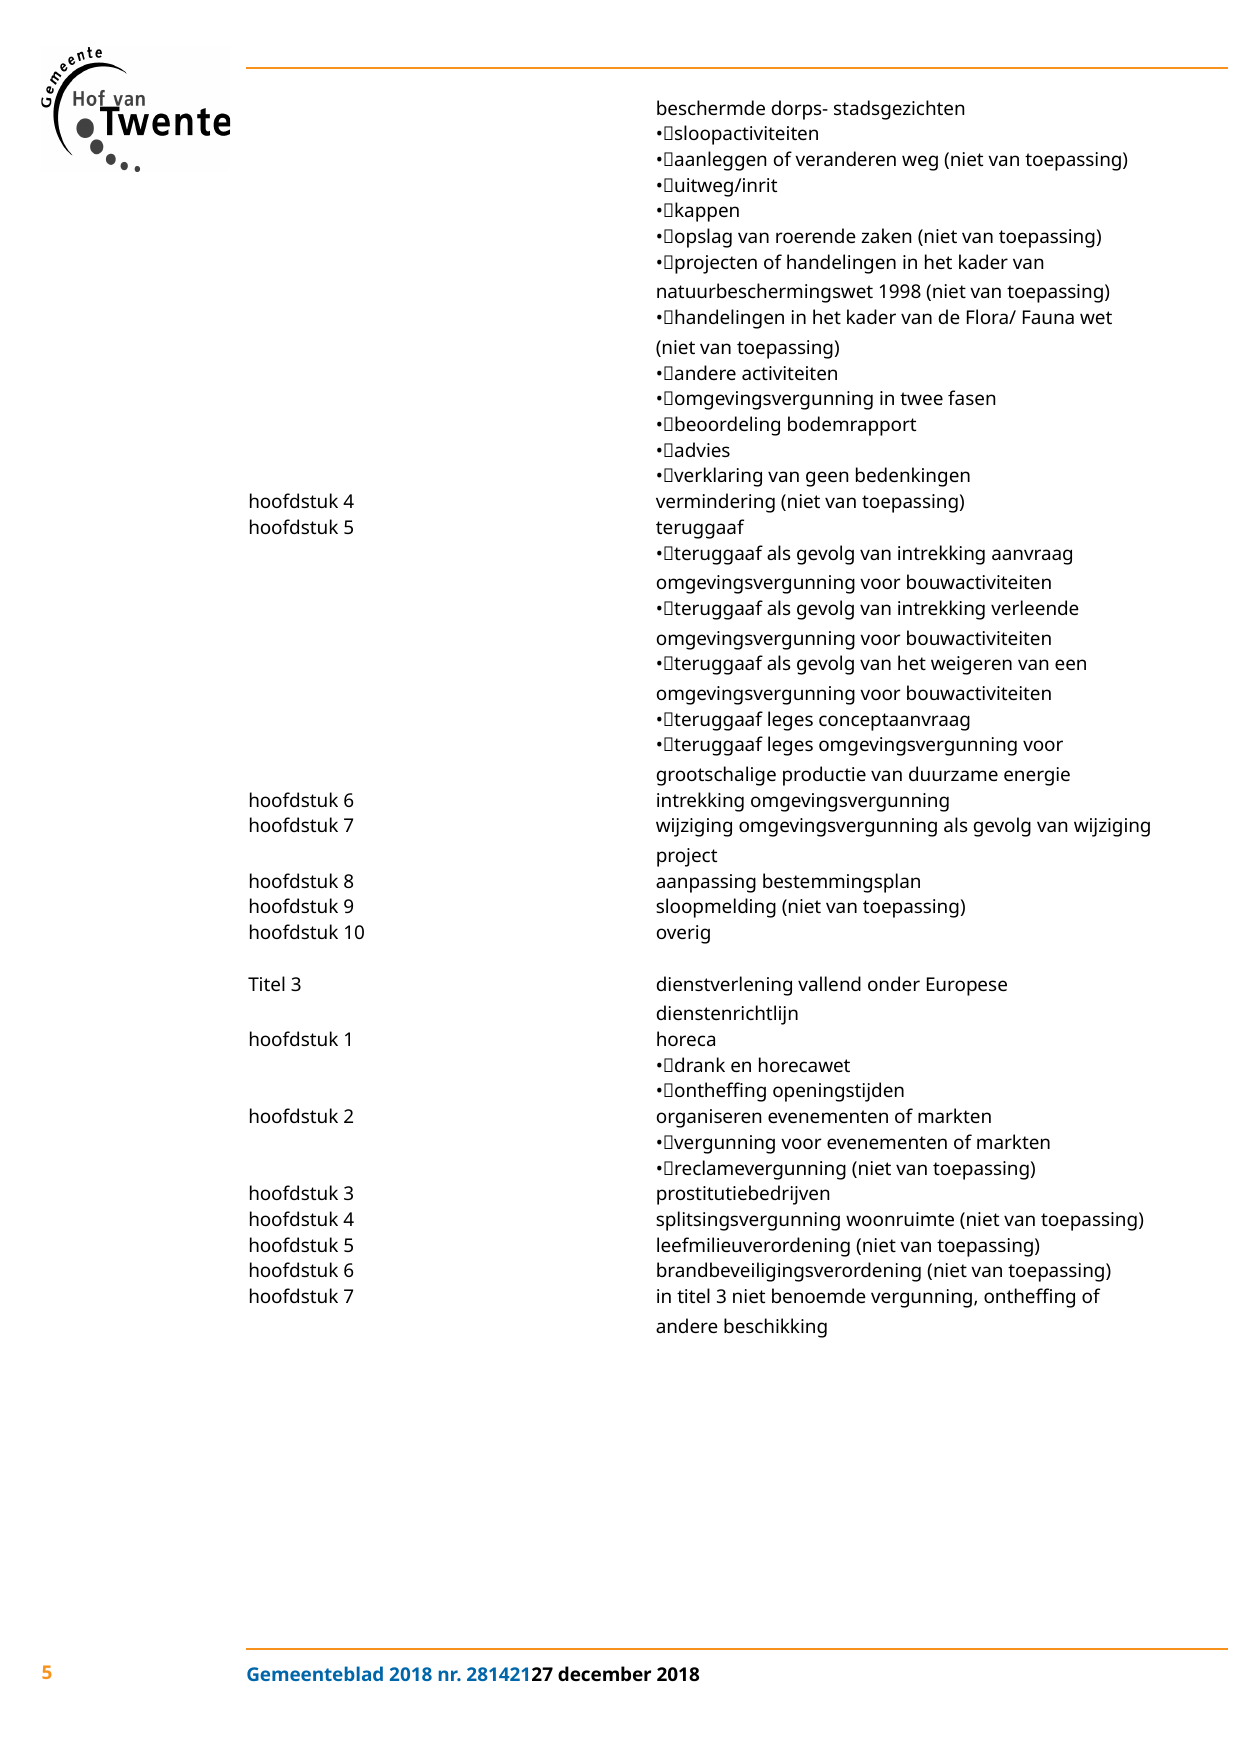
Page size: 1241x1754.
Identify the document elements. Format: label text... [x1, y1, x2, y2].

table_cell [656, 945, 1152, 971]
table_cell [248, 360, 656, 386]
table_cell prostitutiebedrijven [656, 1181, 1152, 1206]
picture [41, 47, 231, 172]
table_cell aanpassing bestemmingsplan [656, 868, 1152, 894]
table_cell •teruggaaf leges omgevingsvergunning voor grootschalige productie van duurzame energie [656, 732, 1152, 787]
table_cell hoofdstuk 5 [248, 514, 656, 540]
table_cell hoofdstuk 8 [248, 868, 656, 894]
table_cell [248, 1052, 656, 1078]
table_cell •opslag van roerende zaken (niet van toepassing) [656, 224, 1152, 249]
table_cell •teruggaaf als gevolg van het weigeren van een omgevingsvergunning voor bouwactiviteiten [656, 651, 1152, 706]
table_cell •teruggaaf leges conceptaanvraag [656, 706, 1152, 732]
table_cell overig [656, 919, 1152, 945]
table_cell hoofdstuk 7 [248, 1284, 656, 1339]
table_cell •kappen [656, 198, 1152, 223]
table_cell [248, 411, 656, 437]
table_cell •sloopactiviteiten [656, 121, 1152, 146]
table_cell [248, 1078, 656, 1103]
table_cell hoofdstuk 5 [248, 1232, 656, 1258]
table_cell hoofdstuk 9 [248, 894, 656, 919]
table_cell •aanleggen of veranderen weg (niet van toepassing) [656, 146, 1152, 172]
table_cell •projecten of handelingen in het kader van natuurbeschermingswet 1998 (niet van toepassing) [656, 249, 1152, 304]
table_cell [248, 95, 656, 121]
table_cell •vergunning voor evenementen of markten [656, 1129, 1152, 1155]
table_cell [248, 706, 656, 732]
table_cell [248, 305, 656, 360]
table_cell teruggaaf [656, 514, 1152, 540]
table_cell hoofdstuk 1 [248, 1026, 656, 1052]
table_cell [248, 945, 656, 971]
table_cell [248, 463, 656, 488]
table_cell [248, 224, 656, 249]
table_cell •advies [656, 437, 1152, 463]
table_cell •uitweg/inrit [656, 172, 1152, 198]
table_cell splitsingsvergunning woonruimte (niet van toepassing) [656, 1206, 1152, 1232]
table_cell wijziging omgevingsvergunning als gevolg van wijziging project [656, 813, 1152, 868]
table_cell hoofdstuk 6 [248, 787, 656, 813]
table_cell [248, 651, 656, 706]
table_cell [248, 595, 656, 651]
table_cell [248, 1155, 656, 1181]
table_cell horeca [656, 1026, 1152, 1052]
table_cell hoofdstuk 4 [248, 489, 656, 514]
table_cell hoofdstuk 2 [248, 1103, 656, 1129]
table_cell [248, 172, 656, 198]
table_cell •verklaring van geen bedenkingen [656, 463, 1152, 488]
table_cell [248, 198, 656, 223]
table_cell •ontheffing openingstijden [656, 1078, 1152, 1103]
table_cell [248, 146, 656, 172]
table_cell vermindering (niet van toepassing) [656, 489, 1152, 514]
table_cell in titel 3 niet benoemde vergunning, ontheffing of andere beschikking [656, 1284, 1152, 1339]
table_cell sloopmelding (niet van toepassing) [656, 894, 1152, 919]
table_cell [248, 121, 656, 146]
table_cell hoofdstuk 4 [248, 1206, 656, 1232]
table_cell leefmilieuverordening (niet van toepassing) [656, 1232, 1152, 1258]
table_cell •andere activiteiten [656, 360, 1152, 386]
table_cell •reclamevergunning (niet van toepassing) [656, 1155, 1152, 1181]
table_cell •handelingen in het kader van de Flora/ Fauna wet (niet van toepassing) [656, 305, 1152, 360]
table_cell [248, 1129, 656, 1155]
table_cell •beoordeling bodemrapport [656, 411, 1152, 437]
table_cell •drank en horecawet [656, 1052, 1152, 1078]
table_cell brandbeveiligingsverordening (niet van toepassing) [656, 1258, 1152, 1283]
table_cell [248, 386, 656, 411]
table_cell •teruggaaf als gevolg van intrekking aanvraag omgevingsvergunning voor bouwactiviteiten [656, 540, 1152, 595]
table_cell hoofdstuk 3 [248, 1181, 656, 1206]
table_cell [248, 249, 656, 304]
table_cell hoofdstuk 7 [248, 813, 656, 868]
table_cell hoofdstuk 10 [248, 919, 656, 945]
table_cell [248, 540, 656, 595]
table_cell Titel 3 [248, 971, 656, 1026]
table_cell organiseren evenementen of markten [656, 1103, 1152, 1129]
table_cell intrekking omgevingsvergunning [656, 787, 1152, 813]
table_cell [248, 732, 656, 787]
table_cell dienstverlening vallend onder Europese dienstenrichtlijn [656, 971, 1152, 1026]
table_cell [248, 437, 656, 463]
table_cell beschermde dorps- stadsgezichten [656, 95, 1152, 121]
table_cell •teruggaaf als gevolg van intrekking verleende omgevingsvergunning voor bouwactiviteiten [656, 595, 1152, 651]
table_cell hoofdstuk 6 [248, 1258, 656, 1283]
table_cell •omgevingsvergunning in twee fasen [656, 386, 1152, 411]
